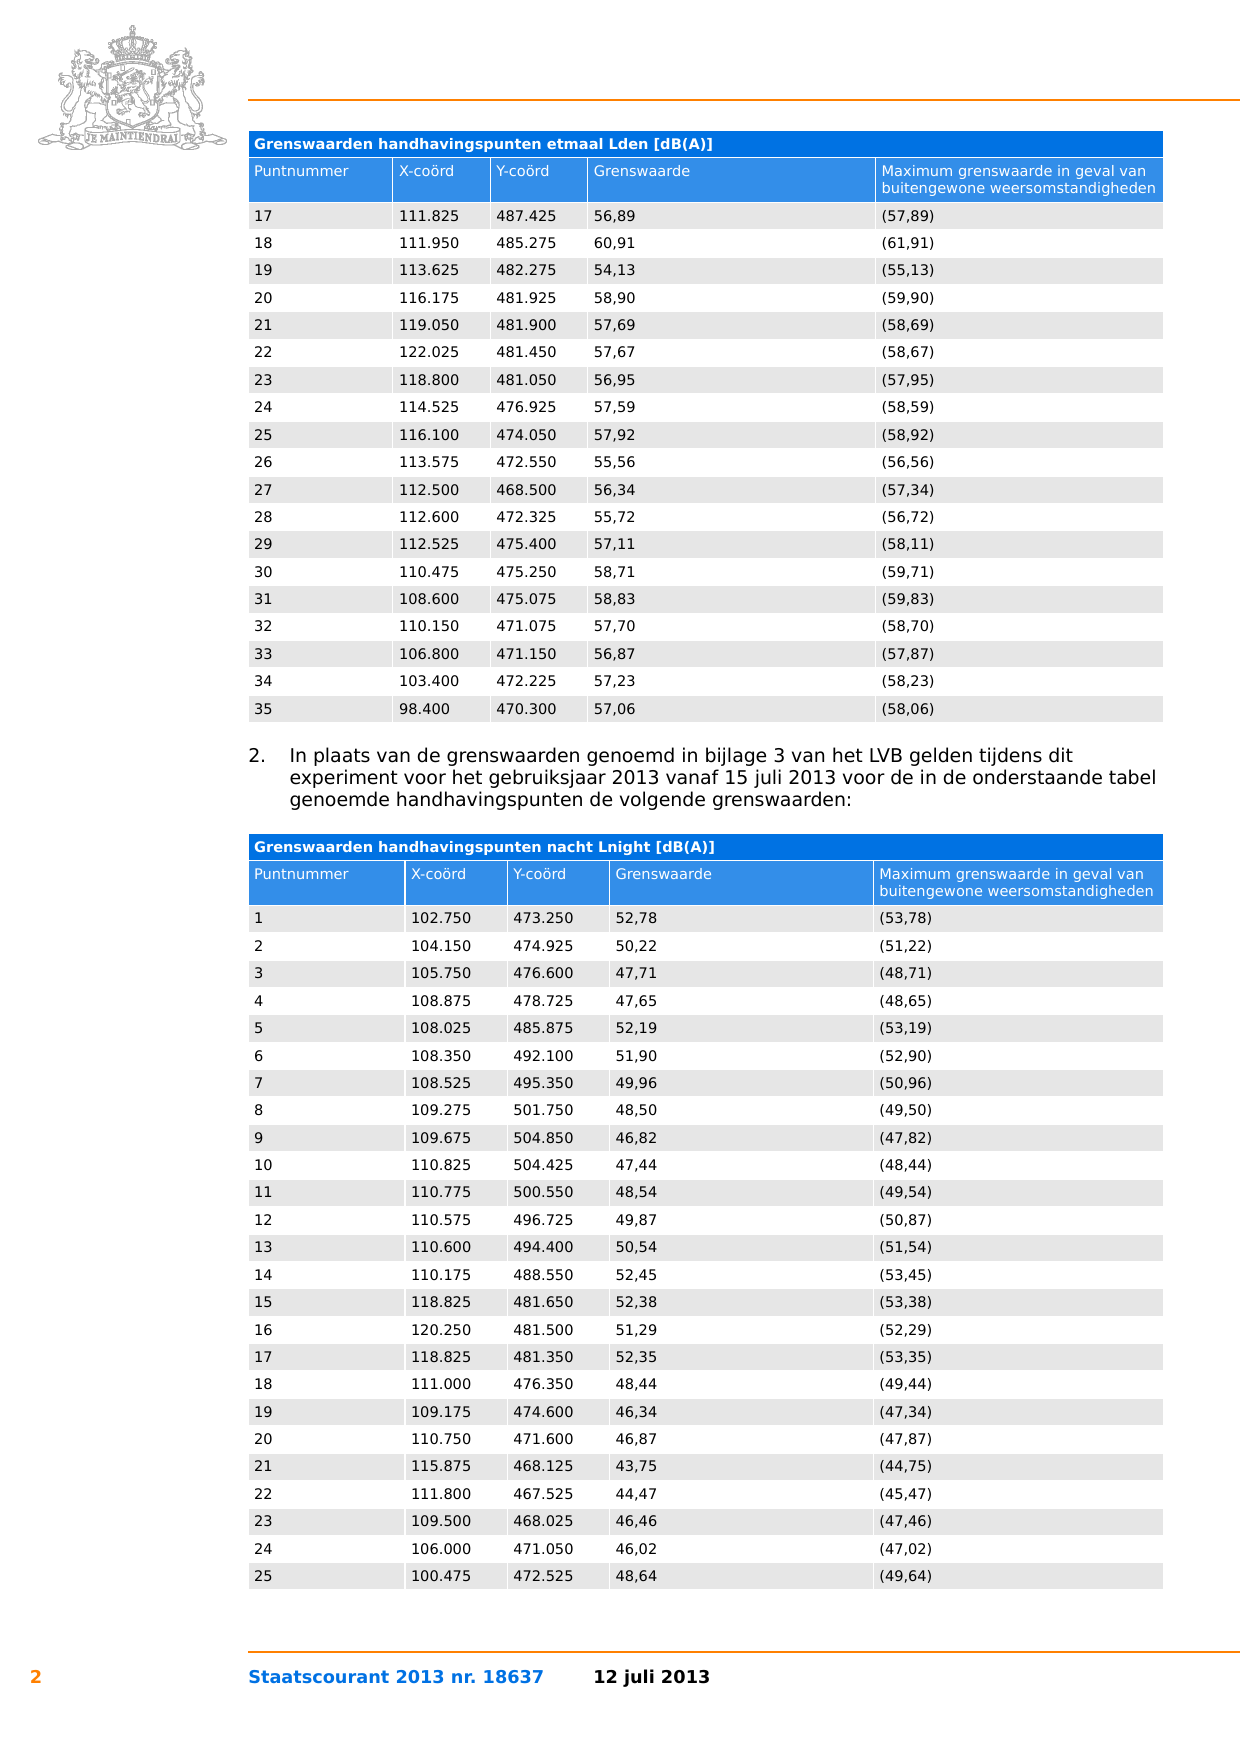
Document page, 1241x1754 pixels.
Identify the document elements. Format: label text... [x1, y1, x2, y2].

table_cell 108.600 [393, 586, 490, 613]
table_cell 109.675 [406, 1125, 507, 1151]
table_cell 472.525 [508, 1563, 609, 1589]
table_cell 46,87 [610, 1426, 873, 1453]
table_cell 23 [249, 367, 392, 393]
table_cell 7 [249, 1070, 404, 1096]
table_cell (45,47) [874, 1481, 1163, 1507]
table_cell 28 [249, 504, 392, 530]
table_cell 108.025 [406, 1015, 507, 1042]
table_cell 55,72 [588, 504, 875, 530]
table_cell 470.300 [491, 696, 587, 722]
table_cell (58,67) [876, 340, 1163, 366]
table_cell 102.750 [406, 906, 507, 932]
table_cell 56,89 [588, 203, 875, 229]
picture [38, 25, 227, 150]
table_cell 19 [249, 1399, 404, 1425]
table_cell 504.425 [508, 1152, 609, 1179]
table_cell 43,75 [610, 1454, 873, 1480]
table_cell 496.725 [508, 1207, 609, 1233]
table_cell 52,78 [610, 906, 873, 932]
table_cell 467.525 [508, 1481, 609, 1507]
table_cell 15 [249, 1289, 404, 1316]
table_cell (53,19) [874, 1015, 1163, 1042]
table_cell (51,22) [874, 933, 1163, 959]
table_cell 57,70 [588, 614, 875, 640]
table_cell 35 [249, 696, 392, 722]
table_cell 2 [249, 933, 404, 959]
table_cell 481.450 [491, 340, 587, 366]
table_cell 9 [249, 1125, 404, 1151]
table_cell 473.250 [508, 906, 609, 932]
table_cell 468.500 [491, 477, 587, 503]
table_cell 113.575 [393, 449, 490, 476]
table_cell 48,64 [610, 1563, 873, 1589]
table_cell 112.600 [393, 504, 490, 530]
table_cell (58,59) [876, 395, 1163, 421]
table_cell 56,87 [588, 641, 875, 667]
table_cell 46,82 [610, 1125, 873, 1151]
table_cell 481.650 [508, 1289, 609, 1316]
table_cell 485.275 [491, 230, 587, 256]
table_cell 52,35 [610, 1344, 873, 1370]
table_cell 110.575 [406, 1207, 507, 1233]
table_cell 492.100 [508, 1043, 609, 1069]
table_cell 106.800 [393, 641, 490, 667]
table_cell 24 [249, 395, 392, 421]
table_cell 495.350 [508, 1070, 609, 1096]
table_cell 31 [249, 586, 392, 613]
table_cell 475.250 [491, 559, 587, 585]
table_cell 13 [249, 1235, 404, 1261]
table_cell 109.275 [406, 1098, 507, 1124]
table_cell 20 [249, 1426, 404, 1453]
table_cell 12 [249, 1207, 404, 1233]
table_cell 494.400 [508, 1235, 609, 1261]
table_cell 110.150 [393, 614, 490, 640]
table_cell (52,90) [874, 1043, 1163, 1069]
table_cell 119.050 [393, 312, 490, 339]
table_cell 478.725 [508, 988, 609, 1014]
table_cell 111.800 [406, 1481, 507, 1507]
table_cell (55,13) [876, 258, 1163, 284]
table_cell (53,38) [874, 1289, 1163, 1316]
table_cell 34 [249, 669, 392, 695]
table_cell 474.600 [508, 1399, 609, 1425]
table_cell 475.075 [491, 586, 587, 613]
table_cell 24 [249, 1536, 404, 1562]
table_cell (59,71) [876, 559, 1163, 585]
table_cell 22 [249, 1481, 404, 1507]
table_cell (44,75) [874, 1454, 1163, 1480]
table_cell 27 [249, 477, 392, 503]
table_cell (61,91) [876, 230, 1163, 256]
table_cell (49,44) [874, 1371, 1163, 1398]
table_cell (48,65) [874, 988, 1163, 1014]
table_cell 468.025 [508, 1509, 609, 1535]
table_cell (47,02) [874, 1536, 1163, 1562]
table_cell 111.950 [393, 230, 490, 256]
table_cell (57,34) [876, 477, 1163, 503]
table_cell 476.925 [491, 395, 587, 421]
table_cell 29 [249, 531, 392, 558]
table_cell 474.925 [508, 933, 609, 959]
table_cell (59,83) [876, 586, 1163, 613]
table_cell 108.875 [406, 988, 507, 1014]
table_cell 4 [249, 988, 404, 1014]
table_cell 472.550 [491, 449, 587, 476]
table_cell 112.500 [393, 477, 490, 503]
table_cell 118.800 [393, 367, 490, 393]
table_cell (48,44) [874, 1152, 1163, 1179]
table_cell 116.100 [393, 422, 490, 448]
table_cell 481.500 [508, 1317, 609, 1343]
table_cell 110.175 [406, 1262, 507, 1288]
table_cell 488.550 [508, 1262, 609, 1288]
table_cell 472.325 [491, 504, 587, 530]
table_cell (57,87) [876, 641, 1163, 667]
table_cell 110.600 [406, 1235, 507, 1261]
table_cell 105.750 [406, 961, 507, 987]
table_cell 112.525 [393, 531, 490, 558]
table_cell 118.825 [406, 1344, 507, 1370]
table_cell 111.825 [393, 203, 490, 229]
table_cell 33 [249, 641, 392, 667]
table_cell 44,47 [610, 1481, 873, 1507]
table_cell 52,45 [610, 1262, 873, 1288]
table_cell Maximum grenswaarde in geval van buitengewone weersomstandigheden [874, 861, 1163, 905]
table_cell 3 [249, 961, 404, 987]
table_cell 51,90 [610, 1043, 873, 1069]
table_cell (47,87) [874, 1426, 1163, 1453]
table_cell 110.825 [406, 1152, 507, 1179]
table_cell (53,35) [874, 1344, 1163, 1370]
table_cell Grenswaarde [588, 158, 875, 202]
text 2. In plaats van de grenswaarden genoemd in bijlage 3 van het LVB gelden tijdens dit experiment voor het gebruiksjaar 2013 vanaf 15 juli 2013 voor de in de onderstaande tabel genoemde handhavingspunten de volgende grenswaarden: [248, 745, 1163, 811]
table_cell 106.000 [406, 1536, 507, 1562]
table_cell 6 [249, 1043, 404, 1069]
table_cell (56,56) [876, 449, 1163, 476]
table_cell 474.050 [491, 422, 587, 448]
table_cell 116.175 [393, 285, 490, 311]
table_cell 487.425 [491, 203, 587, 229]
table_cell 18 [249, 230, 392, 256]
table_cell 109.500 [406, 1509, 507, 1535]
table_cell 57,06 [588, 696, 875, 722]
table_cell (58,69) [876, 312, 1163, 339]
table_cell 57,23 [588, 669, 875, 695]
table_cell 58,71 [588, 559, 875, 585]
table_cell 122.025 [393, 340, 490, 366]
table_cell (58,06) [876, 696, 1163, 722]
table_cell 46,02 [610, 1536, 873, 1562]
table_cell 481.925 [491, 285, 587, 311]
table_cell (53,45) [874, 1262, 1163, 1288]
table_cell 58,83 [588, 586, 875, 613]
table_cell 60,91 [588, 230, 875, 256]
table_cell 17 [249, 203, 392, 229]
table_cell 48,50 [610, 1098, 873, 1124]
table_cell 100.475 [406, 1563, 507, 1589]
table_cell (49,54) [874, 1180, 1163, 1206]
table_cell 49,87 [610, 1207, 873, 1233]
table_cell (49,64) [874, 1563, 1163, 1589]
table_cell (47,34) [874, 1399, 1163, 1425]
table_cell 46,34 [610, 1399, 873, 1425]
table_cell (56,72) [876, 504, 1163, 530]
table_cell 57,11 [588, 531, 875, 558]
table_cell 108.350 [406, 1043, 507, 1069]
table_cell 481.900 [491, 312, 587, 339]
table_cell 25 [249, 1563, 404, 1589]
table_cell (50,87) [874, 1207, 1163, 1233]
table_cell X-coörd [393, 158, 490, 202]
table_cell 114.525 [393, 395, 490, 421]
table_cell (53,78) [874, 906, 1163, 932]
table_cell 21 [249, 312, 392, 339]
table_cell Puntnummer [249, 861, 404, 905]
table_cell (57,89) [876, 203, 1163, 229]
table_cell 113.625 [393, 258, 490, 284]
table_cell 57,67 [588, 340, 875, 366]
table_cell 47,44 [610, 1152, 873, 1179]
table_cell 57,69 [588, 312, 875, 339]
table_cell 476.600 [508, 961, 609, 987]
table_cell 48,54 [610, 1180, 873, 1206]
table_cell 108.525 [406, 1070, 507, 1096]
table_header Grenswaarden handhavingspunten nacht Lnight [dB(A)] [249, 834, 1163, 860]
table_cell X-coörd [406, 861, 507, 905]
table_cell 471.075 [491, 614, 587, 640]
table_cell 49,96 [610, 1070, 873, 1096]
table_cell 16 [249, 1317, 404, 1343]
table_cell 11 [249, 1180, 404, 1206]
table_cell 19 [249, 258, 392, 284]
table_cell 481.050 [491, 367, 587, 393]
table_cell 103.400 [393, 669, 490, 695]
table_cell 504.850 [508, 1125, 609, 1151]
table_cell 1 [249, 906, 404, 932]
table_cell 485.875 [508, 1015, 609, 1042]
table_cell (48,71) [874, 961, 1163, 987]
table_cell 26 [249, 449, 392, 476]
table_cell 501.750 [508, 1098, 609, 1124]
table_cell 23 [249, 1509, 404, 1535]
table_cell 471.050 [508, 1536, 609, 1562]
table_cell 30 [249, 559, 392, 585]
table_cell 111.000 [406, 1371, 507, 1398]
table_cell Y-coörd [508, 861, 609, 905]
table_cell Grenswaarde [610, 861, 873, 905]
table_cell 98.400 [393, 696, 490, 722]
table_cell 482.275 [491, 258, 587, 284]
table_cell 22 [249, 340, 392, 366]
table_cell (50,96) [874, 1070, 1163, 1096]
table_cell 20 [249, 285, 392, 311]
table_cell 472.225 [491, 669, 587, 695]
table_cell 110.475 [393, 559, 490, 585]
table_cell 57,59 [588, 395, 875, 421]
table_cell (58,70) [876, 614, 1163, 640]
table_cell 54,13 [588, 258, 875, 284]
table_cell (49,50) [874, 1098, 1163, 1124]
table_cell 21 [249, 1454, 404, 1480]
table_cell Puntnummer [249, 158, 392, 202]
table_cell (58,92) [876, 422, 1163, 448]
table_cell 56,95 [588, 367, 875, 393]
table_cell 46,46 [610, 1509, 873, 1535]
table_cell 55,56 [588, 449, 875, 476]
table_cell 110.775 [406, 1180, 507, 1206]
table_cell 118.825 [406, 1289, 507, 1316]
table_cell 25 [249, 422, 392, 448]
table_cell 48,44 [610, 1371, 873, 1398]
table_header Grenswaarden handhavingspunten etmaal Lden [dB(A)] [249, 131, 1163, 157]
table_cell 56,34 [588, 477, 875, 503]
table_cell 57,92 [588, 422, 875, 448]
table_cell (58,11) [876, 531, 1163, 558]
table_cell 110.750 [406, 1426, 507, 1453]
table_cell 50,22 [610, 933, 873, 959]
table_cell 17 [249, 1344, 404, 1370]
table_cell Y-coörd [491, 158, 587, 202]
table_cell 18 [249, 1371, 404, 1398]
table_cell (47,46) [874, 1509, 1163, 1535]
table_cell 58,90 [588, 285, 875, 311]
table_cell 109.175 [406, 1399, 507, 1425]
table_cell (59,90) [876, 285, 1163, 311]
table_cell 104.150 [406, 933, 507, 959]
table_cell 14 [249, 1262, 404, 1288]
table_cell 471.150 [491, 641, 587, 667]
table_cell 47,71 [610, 961, 873, 987]
table_cell 120.250 [406, 1317, 507, 1343]
table_cell 47,65 [610, 988, 873, 1014]
table_cell 468.125 [508, 1454, 609, 1480]
table_cell 32 [249, 614, 392, 640]
table_cell (57,95) [876, 367, 1163, 393]
table_cell 50,54 [610, 1235, 873, 1261]
table_cell (52,29) [874, 1317, 1163, 1343]
table_cell 5 [249, 1015, 404, 1042]
table_cell 52,19 [610, 1015, 873, 1042]
table_cell 10 [249, 1152, 404, 1179]
table_cell 471.600 [508, 1426, 609, 1453]
table_cell 51,29 [610, 1317, 873, 1343]
table_cell Maximum grenswaarde in geval van buitengewone weersomstandigheden [876, 158, 1163, 202]
table_cell 115.875 [406, 1454, 507, 1480]
table_cell 52,38 [610, 1289, 873, 1316]
table_cell 476.350 [508, 1371, 609, 1398]
table_cell 475.400 [491, 531, 587, 558]
table_cell (58,23) [876, 669, 1163, 695]
table_cell (47,82) [874, 1125, 1163, 1151]
table_cell 481.350 [508, 1344, 609, 1370]
table_cell 8 [249, 1098, 404, 1124]
table_cell (51,54) [874, 1235, 1163, 1261]
table_cell 500.550 [508, 1180, 609, 1206]
